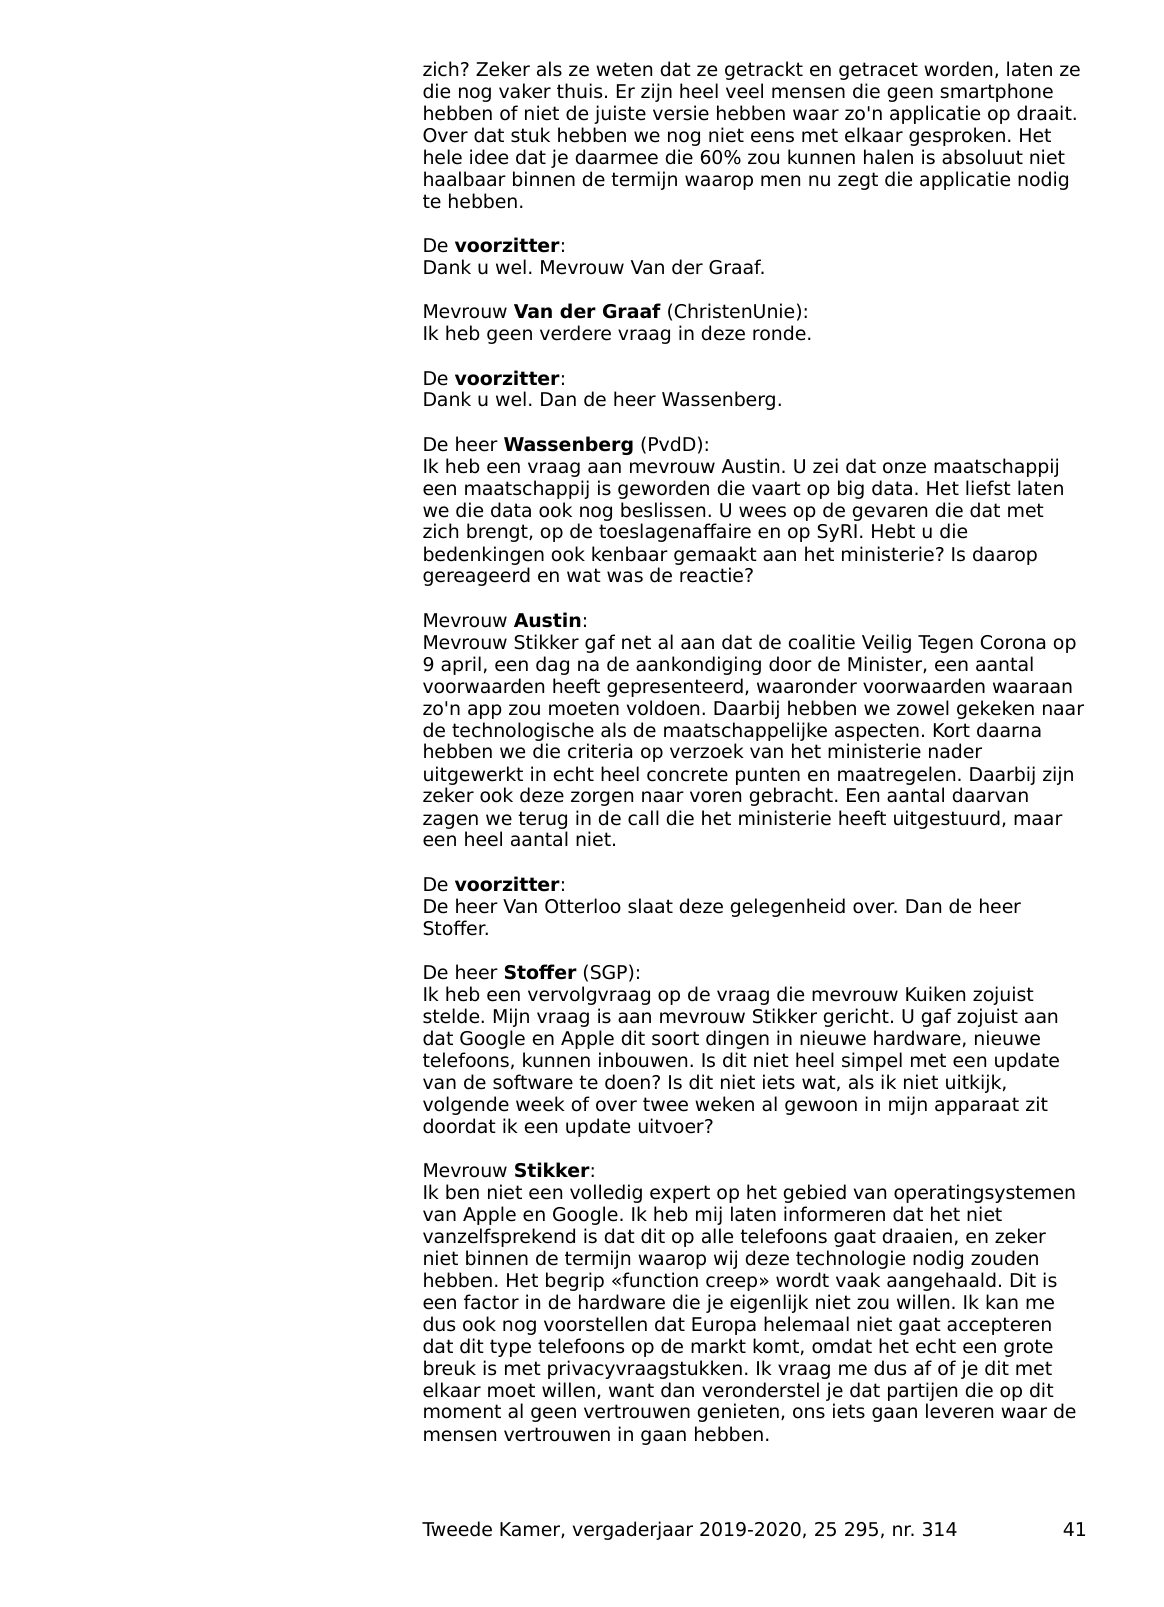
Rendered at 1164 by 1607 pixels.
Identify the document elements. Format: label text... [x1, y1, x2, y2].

text Ik heb een vervolgvraag op de vraag die mevrouw Kuiken zojuist stelde. Mijn vraag is aan mevrouw Stikker gericht. U gaf zojuist aan dat Google en Apple dit soort dingen in nieuwe hardware, nieuwe telefoons, kunnen inbouwen. Is dit niet heel simpel met een update van de software te doen? Is dit niet iets wat, als ik niet uitkijk, volgende week of over twee weken al gewoon in mijn apparaat zit doordat ik een update uitvoer? [422, 984, 1087, 1137]
text Mevrouw Stikker: [422, 1160, 1087, 1182]
text De heer Van Otterloo slaat deze gelegenheid over. Dan de heer Stoffer. [422, 896, 1087, 939]
text De voorzitter: [422, 873, 1087, 896]
text De voorzitter: [422, 367, 1087, 389]
text Ik heb een vraag aan mevrouw Austin. U zei dat onze maatschappij een maatschappij is geworden die vaart op big data. Het liefst laten we die data ook nog beslissen. U wees op de gevaren die dat met zich brengt, op de toeslagenaffaire en op SyRI. Hebt u die bedenkingen ook kenbaar gemaakt aan het ministerie? Is daarop gereageerd en wat was de reactie? [422, 456, 1087, 587]
text Dank u wel. Dan de heer Wassenberg. [422, 389, 1087, 411]
text De voorzitter: [422, 235, 1087, 257]
text zich? Zeker als ze weten dat ze getrackt en getracet worden, laten ze die nog vaker thuis. Er zijn heel veel mensen die geen smartphone hebben of niet de juiste versie hebben waar zo'n applicatie op draait. Over dat stuk hebben we nog niet eens met elkaar gesproken. Het hele idee dat je daarmee die 60% zou kunnen halen is absoluut niet haalbaar binnen de termijn waarop men nu zegt die applicatie nodig te hebben. [422, 59, 1087, 213]
text Ik heb geen verdere vraag in deze ronde. [422, 323, 1087, 345]
text Dank u wel. Mevrouw Van der Graaf. [422, 257, 1087, 279]
text Ik ben niet een volledig expert op het gebied van operatingsystemen van Apple en Google. Ik heb mij laten informeren dat het niet vanzelfsprekend is dat dit op alle telefoons gaat draaien, en zeker niet binnen de termijn waarop wij deze technologie nodig zouden hebben. Het begrip «function creep» wordt vaak aangehaald. Dit is een factor in de hardware die je eigenlijk niet zou willen. Ik kan me dus ook nog voorstellen dat Europa helemaal niet gaat accepteren dat dit type telefoons op de markt komt, omdat het echt een grote breuk is met privacyvraagstukken. Ik vraag me dus af of je dit met elkaar moet willen, want dan veronderstel je dat partijen die op dit moment al geen vertrouwen genieten, ons iets gaan leveren waar de mensen vertrouwen in gaan hebben. [422, 1182, 1087, 1445]
text Mevrouw Austin: [422, 609, 1087, 632]
text De heer Wassenberg (PvdD): [422, 433, 1087, 456]
text De heer Stoffer (SGP): [422, 962, 1087, 984]
text Mevrouw Stikker gaf net al aan dat de coalitie Veilig Tegen Corona op 9 april, een dag na de aankondiging door de Minister, een aantal voorwaarden heeft gepresenteerd, waaronder voorwaarden waaraan zo'n app zou moeten voldoen. Daarbij hebben we zowel gekeken naar de technologische als de maatschappelijke aspecten. Kort daarna hebben we die criteria op verzoek van het ministerie nader uitgewerkt in echt heel concrete punten en maatregelen. Daarbij zijn zeker ook deze zorgen naar voren gebracht. Een aantal daarvan zagen we terug in de call die het ministerie heeft uitgestuurd, maar een heel aantal niet. [422, 632, 1087, 851]
text Mevrouw Van der Graaf (ChristenUnie): [422, 301, 1087, 323]
